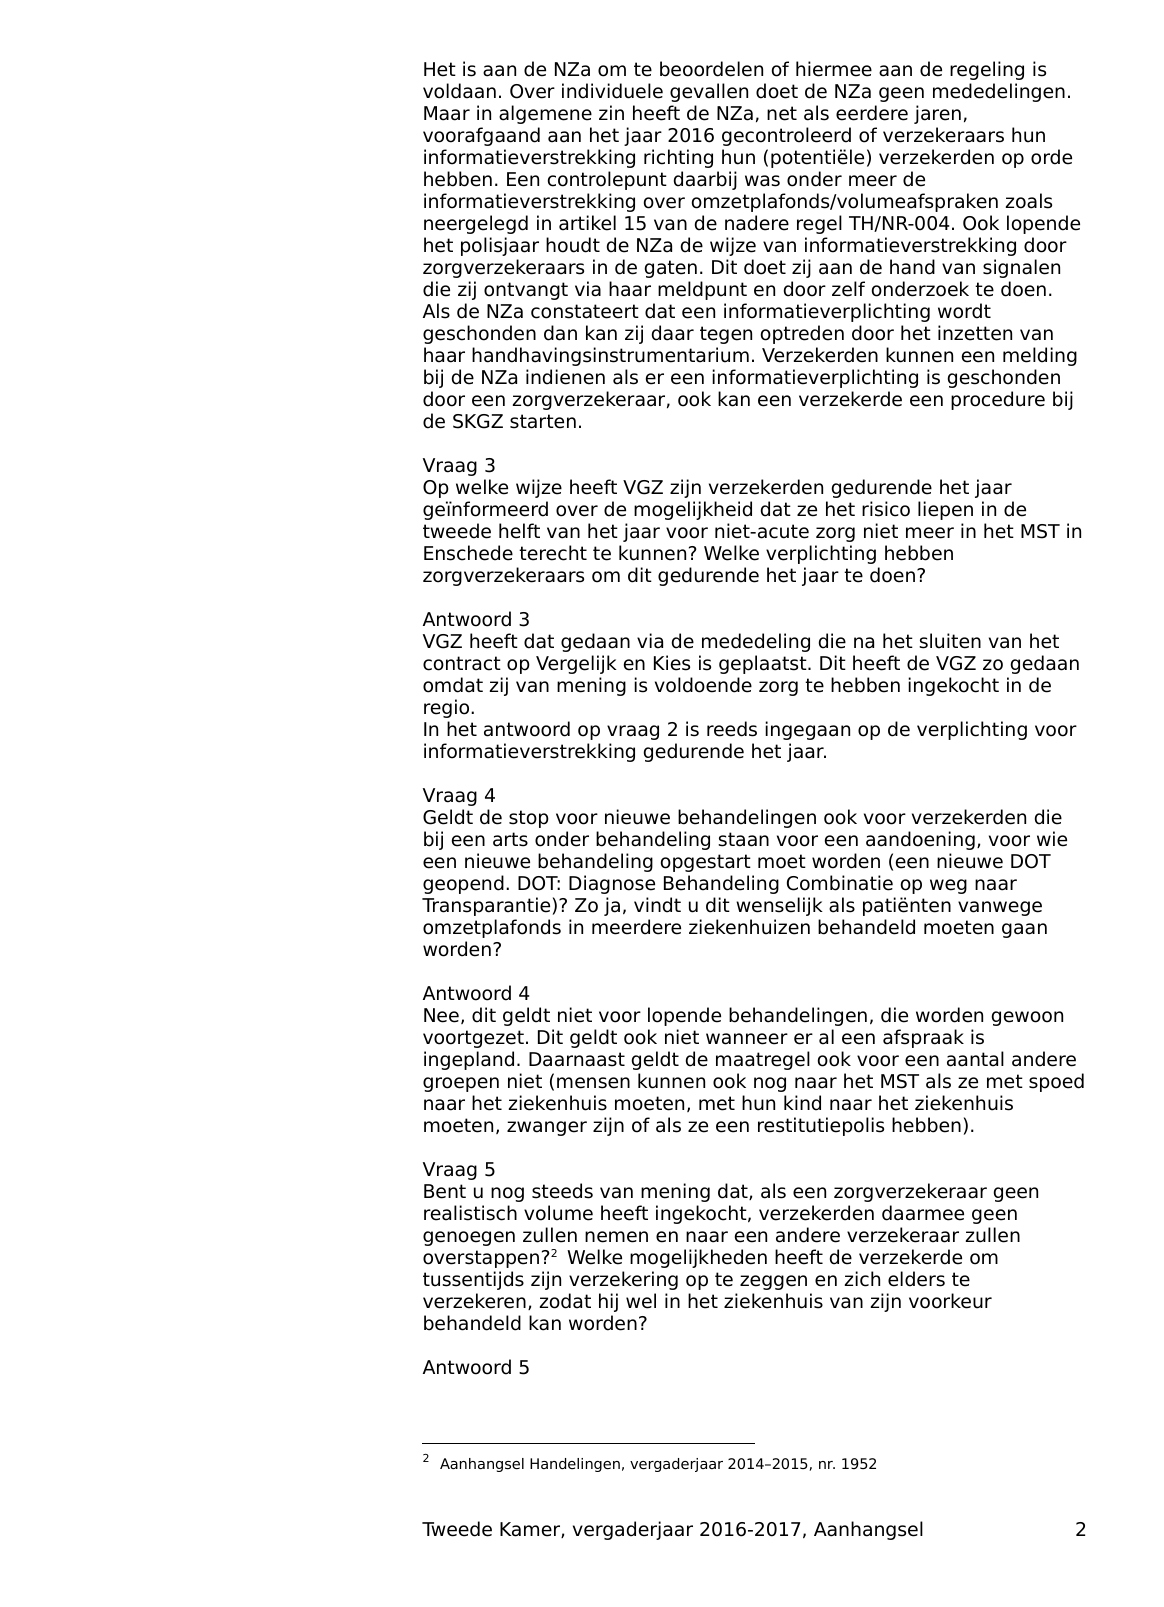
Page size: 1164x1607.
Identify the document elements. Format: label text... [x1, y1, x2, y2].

text Vraag 5 [422, 1159, 1087, 1181]
text Op welke wijze heeft VGZ zijn verzekerden gedurende het jaar geïnformeerd over de mogelijkheid dat ze het risico liepen in de tweede helft van het jaar voor niet-acute zorg niet meer in het MST in Enschede terecht te kunnen? Welke verplichting hebben zorgverzekeraars om dit gedurende het jaar te doen? [422, 477, 1087, 587]
text Geldt de stop voor nieuwe behandelingen ook voor verzekerden die bij een arts onder behandeling staan voor een aandoening, voor wie een nieuwe behandeling opgestart moet worden (een nieuwe DOT geopend. DOT: Diagnose Behandeling Combinatie op weg naar Transparantie)? Zo ja, vindt u dit wenselijk als patiënten vanwege omzetplafonds in meerdere ziekenhuizen behandeld moeten gaan worden? [422, 807, 1087, 961]
text Vraag 4 [422, 785, 1087, 807]
text Nee, dit geldt niet voor lopende behandelingen, die worden gewoon voortgezet. Dit geldt ook niet wanneer er al een afspraak is ingepland. Daarnaast geldt de maatregel ook voor een aantal andere groepen niet (mensen kunnen ook nog naar het MST als ze met spoed naar het ziekenhuis moeten, met hun kind naar het ziekenhuis moeten, zwanger zijn of als ze een restitutiepolis hebben). [422, 1005, 1087, 1137]
text Bent u nog steeds van mening dat, als een zorgverzekeraar geen realistisch volume heeft ingekocht, verzekerden daarmee geen genoegen zullen nemen en naar een andere verzekeraar zullen overstappen? Welke mogelijkheden heeft de verzekerde om tussentijds zijn verzekering op te zeggen en zich elders te verzekeren, zodat hij wel in het ziekenhuis van zijn voorkeur behandeld kan worden? [422, 1181, 1087, 1335]
text In het antwoord op vraag 2 is reeds ingegaan op de verplichting voor informatieverstrekking gedurende het jaar. [422, 719, 1087, 763]
text Antwoord 4 [422, 983, 1087, 1005]
text Antwoord 5 [422, 1357, 1087, 1379]
text VGZ heeft dat gedaan via de mededeling die na het sluiten van het contract op Vergelijk en Kies is geplaatst. Dit heeft de VGZ zo gedaan omdat zij van mening is voldoende zorg te hebben ingekocht in de regio. [422, 631, 1087, 719]
text Het is aan de NZa om te beoordelen of hiermee aan de regeling is voldaan. Over individuele gevallen doet de NZa geen mededelingen. Maar in algemene zin heeft de NZa, net als eerdere jaren, voorafgaand aan het jaar 2016 gecontroleerd of verzekeraars hun informatieverstrekking richting hun (potentiële) verzekerden op orde hebben. Een controlepunt daarbij was onder meer de informatieverstrekking over omzetplafonds/volumeafspraken zoals neergelegd in artikel 15 van de nadere regel TH/NR-004. Ook lopende het polisjaar houdt de NZa de wijze van informatieverstrekking door zorgverzekeraars in de gaten. Dit doet zij aan de hand van signalen die zij ontvangt via haar meldpunt en door zelf onderzoek te doen. Als de NZa constateert dat een informatieverplichting wordt geschonden dan kan zij daar tegen optreden door het inzetten van haar handhavingsinstrumentarium. Verzekerden kunnen een melding bij de NZa indienen als er een informatieverplichting is geschonden door een zorgverzekeraar, ook kan een verzekerde een procedure bij de SKGZ starten. [422, 59, 1087, 433]
text Aanhangsel Handelingen, vergaderjaar 2014–2015, nr. 1952 [422, 1452, 1087, 1474]
text Vraag 3 [422, 455, 1087, 477]
text Antwoord 3 [422, 609, 1087, 631]
